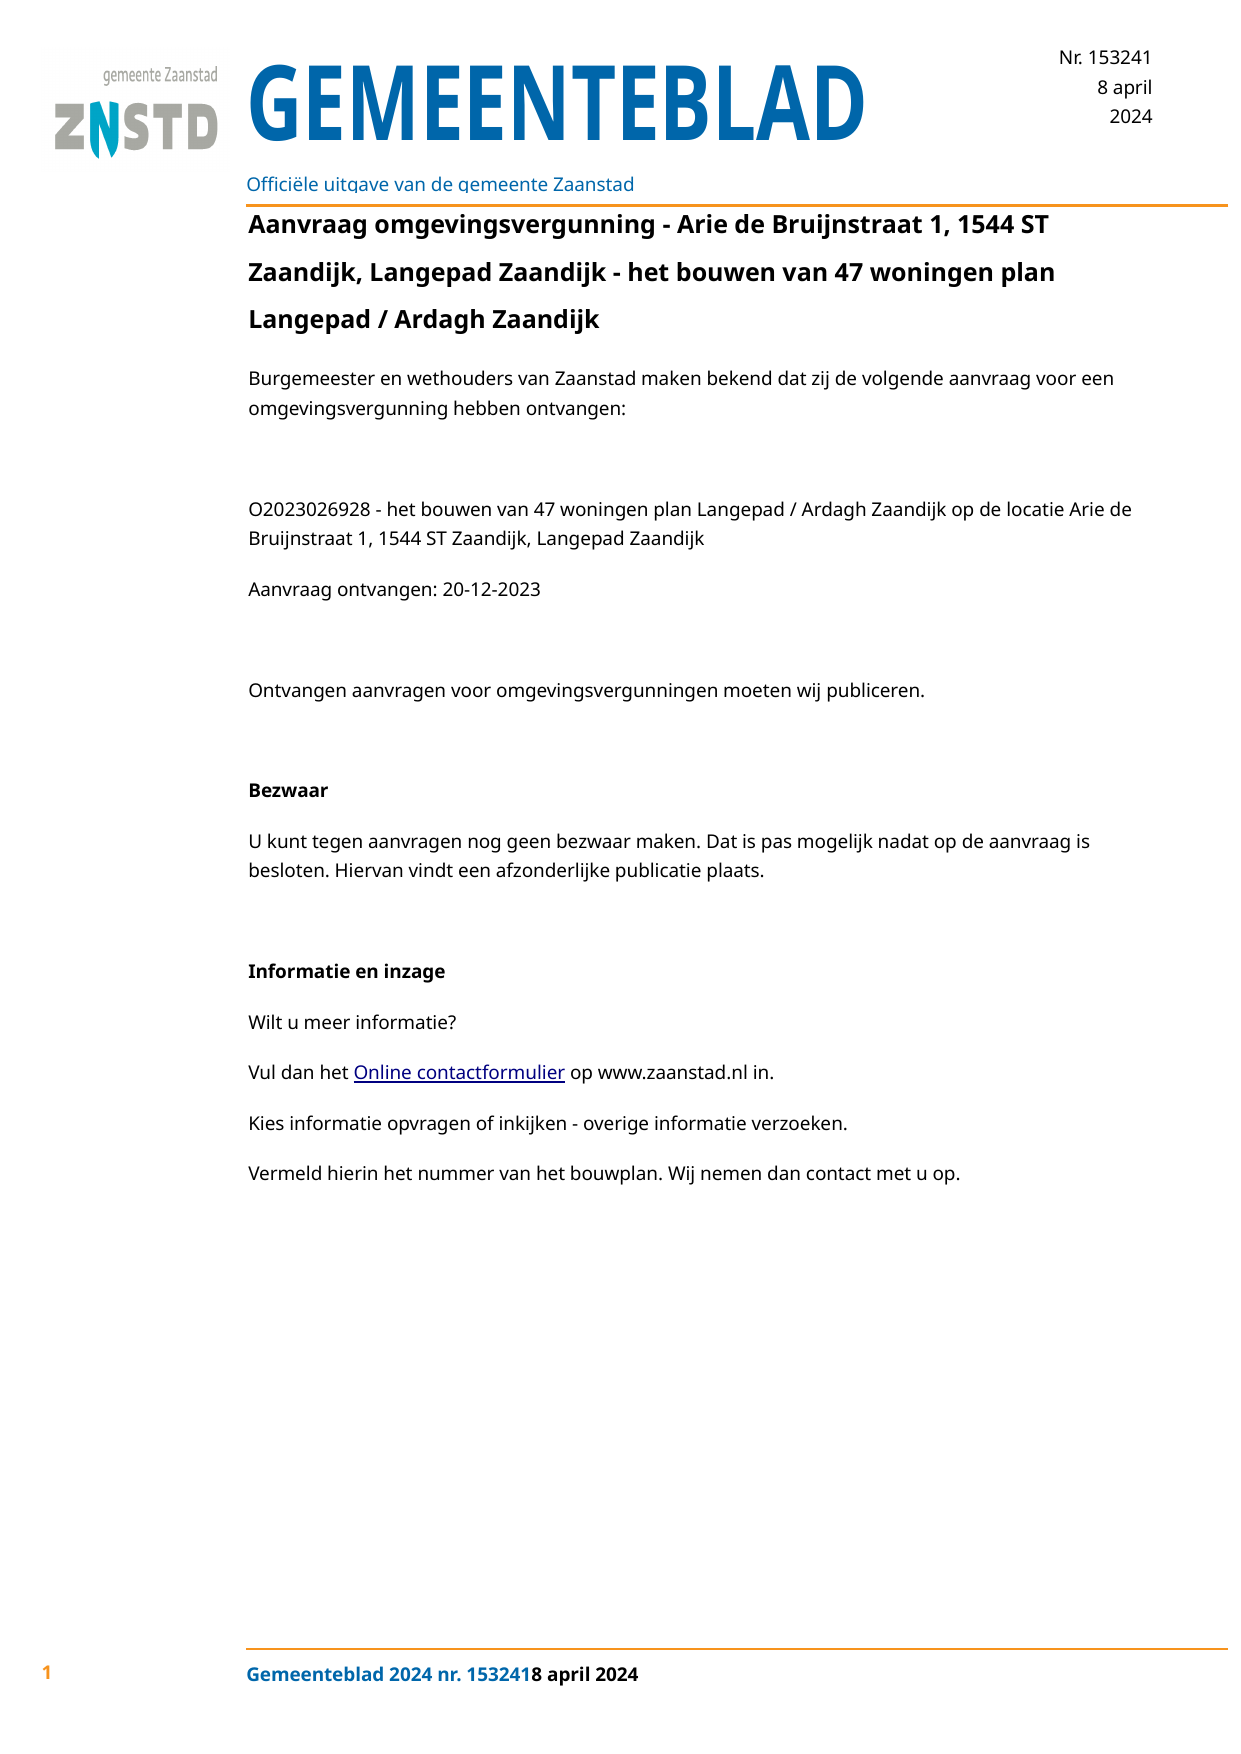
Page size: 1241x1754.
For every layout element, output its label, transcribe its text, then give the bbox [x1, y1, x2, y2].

text Kies informatie opvragen of inkijken - overige informatie verzoeken. [248, 1110, 1152, 1135]
text Wilt u meer informatie? [248, 1009, 1152, 1034]
text Burgemeester en wethouders van Zaanstad maken bekend dat zij de volgende aanvraag voor een omgevingsvergunning hebben ontvangen: [248, 366, 1152, 421]
text Ontvangen aanvragen voor omgevingsvergunningen moeten wij publiceren. [248, 677, 1152, 702]
text Aanvraag ontvangen: 20-12-2023 [248, 576, 1152, 602]
text Vul dan het Online contactformulier op www.zaanstad.nl in. [248, 1059, 1152, 1085]
picture [41, 47, 231, 172]
text U kunt tegen aanvragen nog geen bezwaar maken. Dat is pas mogelijk nadat op de aanvraag is besloten. Hiervan vindt een afzonderlijke publicatie plaats. [248, 828, 1152, 883]
text Aanvraag omgevingsvergunning - Arie de Bruijnstraat 1, 1544 ST Zaandijk, Langepad Zaandijk - het bouwen van 47 woningen plan Langepad / Ardagh Zaandijk [248, 207, 1152, 336]
text O2023026928 - het bouwen van 47 woningen plan Langepad / Ardagh Zaandijk op de locatie Arie de Bruijnstraat 1, 1544 ST Zaandijk, Langepad Zaandijk [248, 496, 1152, 551]
text Vermeld hierin het nummer van het bouwplan. Wij nemen dan contact met u op. [248, 1160, 1152, 1186]
text Bezwaar [248, 778, 1152, 803]
text Informatie en inzage [248, 958, 1152, 984]
